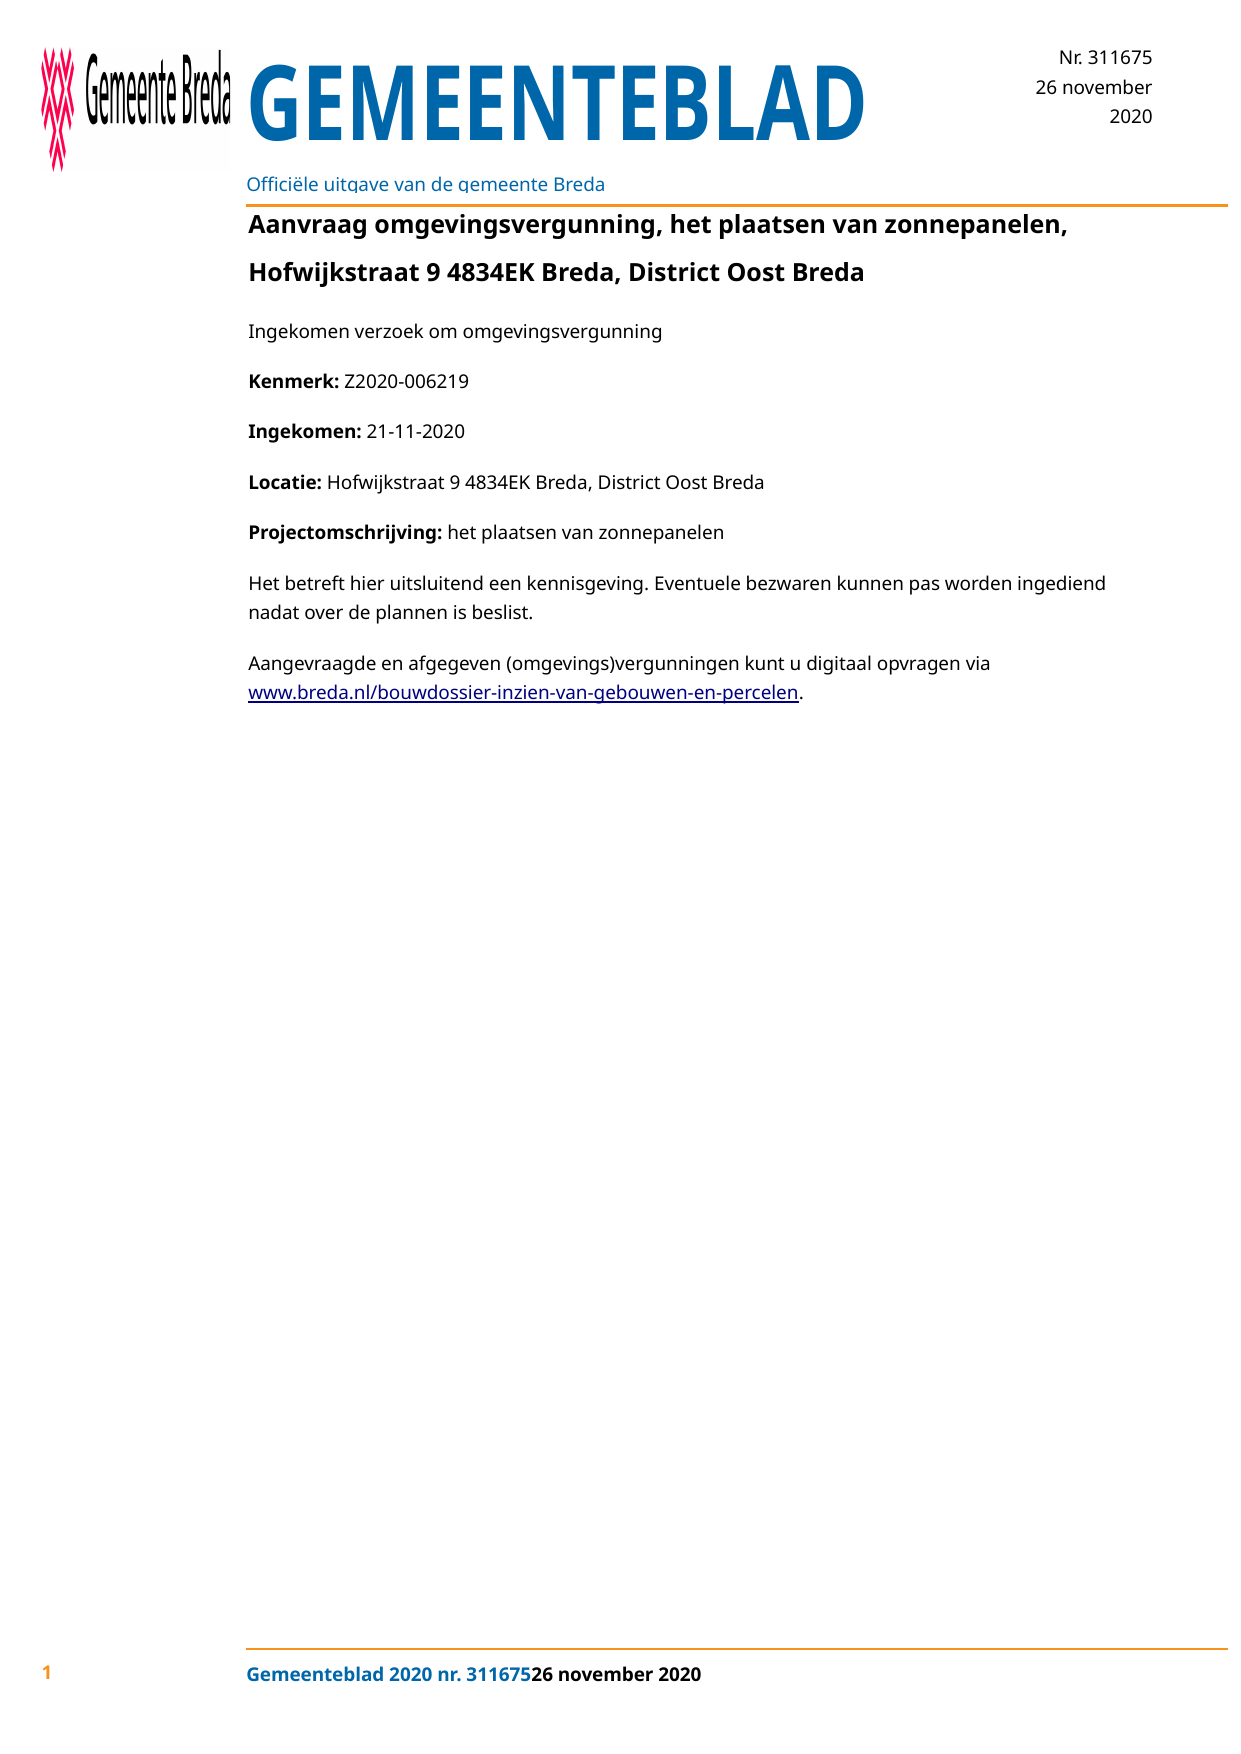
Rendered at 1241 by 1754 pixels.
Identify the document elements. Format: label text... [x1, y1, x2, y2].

picture [41, 47, 231, 172]
text Aangevraagde en afgegeven (omgevings)vergunningen kunt u digitaal opvragen via www.breda.nl/bouwdossier-inzien-van-gebouwen-en-percelen. [248, 650, 1152, 705]
text Ingekomen: 21-11-2020 [248, 419, 1152, 444]
text Locatie: Hofwijkstraat 9 4834EK Breda, District Oost Breda [248, 469, 1152, 495]
text Projectomschrijving: het plaatsen van zonnepanelen [248, 519, 1152, 545]
text Ingekomen verzoek om omgevingsvergunning [248, 318, 1152, 344]
text Kenmerk: Z2020-006219 [248, 368, 1152, 394]
text Aanvraag omgevingsvergunning, het plaatsen van zonnepanelen, Hofwijkstraat 9 4834EK Breda, District Oost Breda [248, 207, 1152, 288]
text Het betreft hier uitsluitend een kennisgeving. Eventuele bezwaren kunnen pas worden ingediend nadat over de plannen is beslist. [248, 570, 1152, 625]
